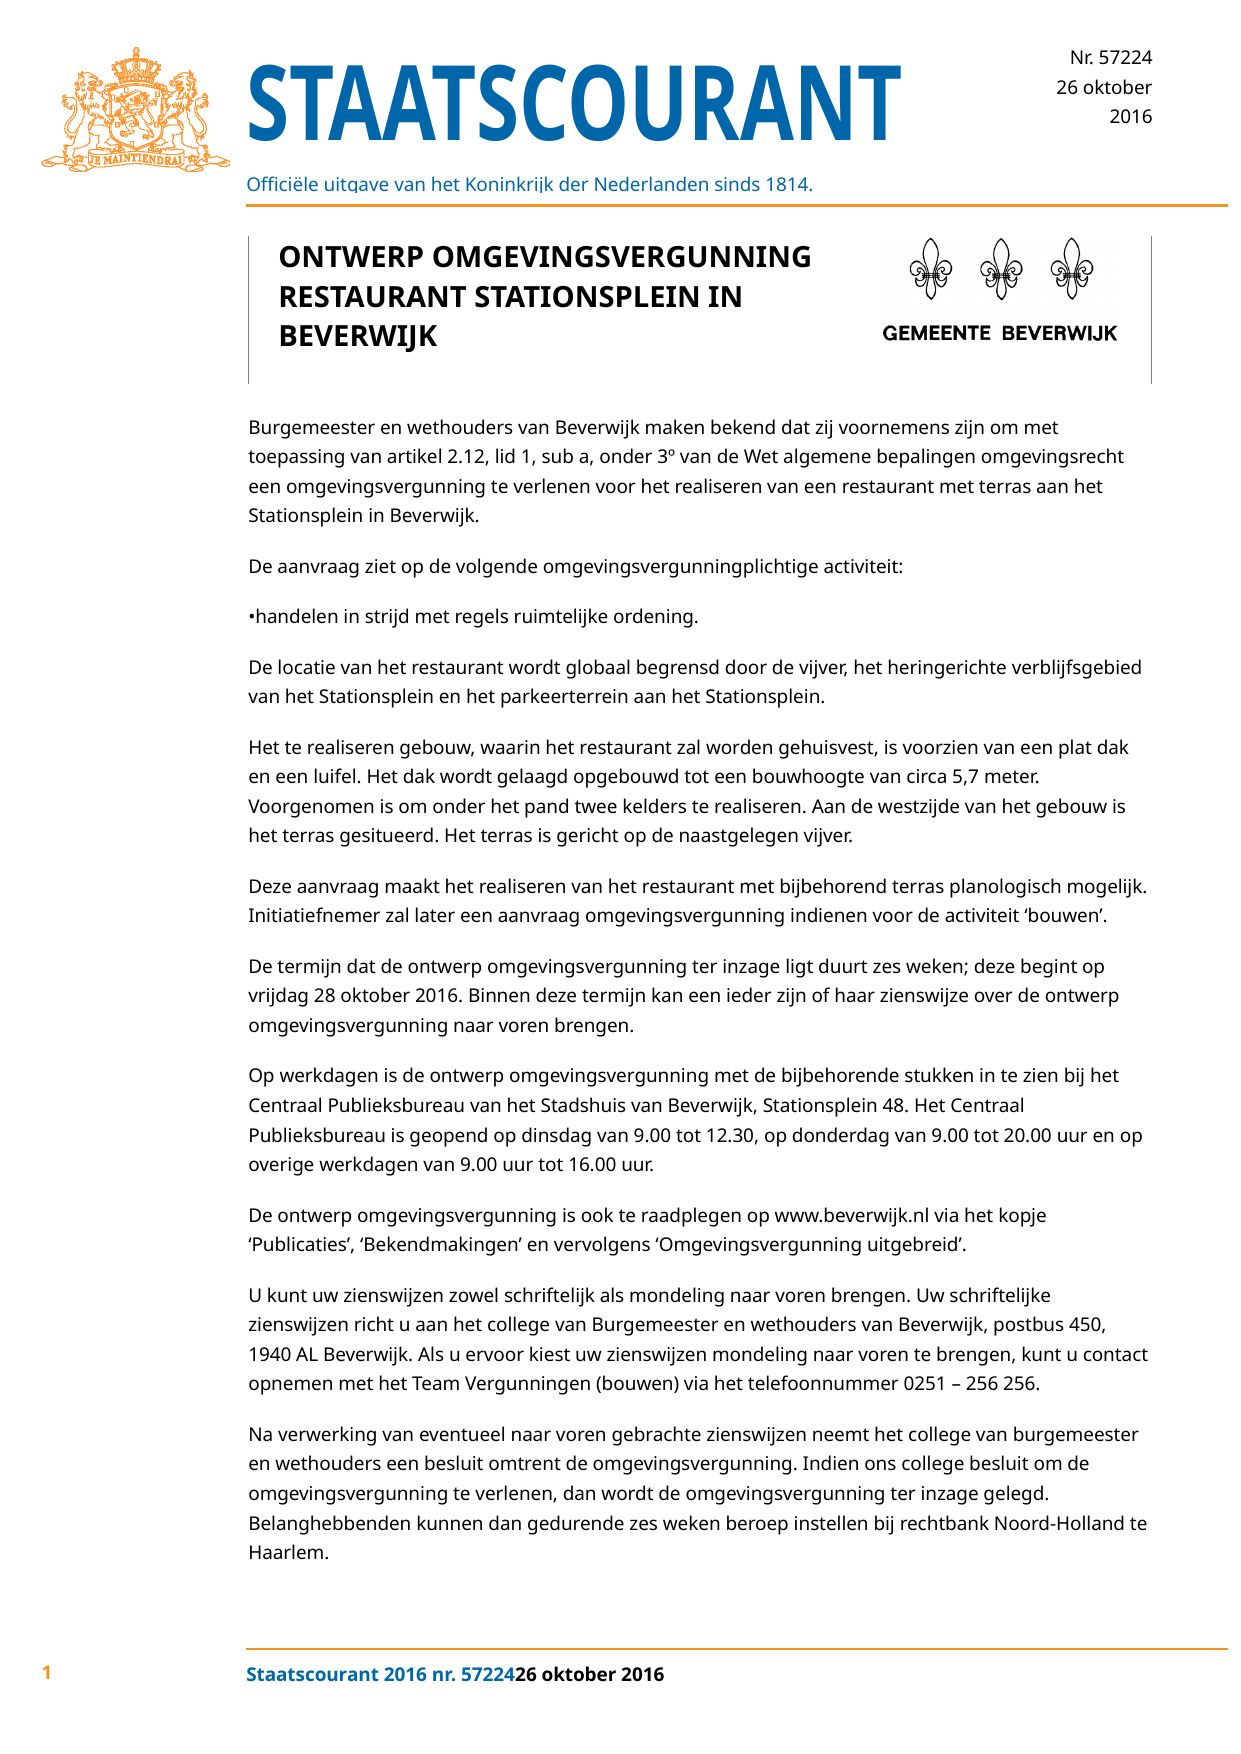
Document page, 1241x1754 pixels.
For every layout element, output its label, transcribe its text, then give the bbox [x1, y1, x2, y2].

text Op werkdagen is de ontwerp omgevingsvergunning met de bijbehorende stukken in te zien bij het Centraal Publieksbureau van het Stadshuis van Beverwijk, Stationsplein 48. Het Centraal Publieksbureau is geopend op dinsdag van 9.00 tot 12.30, op donderdag van 9.00 tot 20.00 uur en op overige werkdagen van 9.00 uur tot 16.00 uur. [248, 1063, 1152, 1177]
text Het te realiseren gebouw, waarin het restaurant zal worden gehuisvest, is voorzien van een plat dak en een luifel. Het dak wordt gelaagd opgebouwd tot een bouwhoogte van circa 5,7 meter. Voorgenomen is om onder het pand twee kelders te realiseren. Aan de westzijde van het gebouw is het terras gesitueerd. Het terras is gericht op de naastgelegen vijver. [248, 734, 1152, 848]
text De locatie van het restaurant wordt globaal begrensd door de vijver, het heringerichte verblijfsgebied van het Stationsplein en het parkeerterrein aan het Stationsplein. [248, 654, 1152, 709]
text Deze aanvraag maakt het realiseren van het restaurant met bijbehorend terras planologisch mogelijk. Initiatiefnemer zal later een aanvraag omgevingsvergunning indienen voor de activiteit ‘bouwen’. [248, 873, 1152, 928]
text De aanvraag ziet op de volgende omgevingsvergunningplichtige activiteit: [248, 553, 1152, 579]
text De termijn dat de ontwerp omgevingsvergunning ter inzage ligt duurt zes weken; deze begint op vrijdag 28 oktober 2016. Binnen deze termijn kan een ieder zijn of haar zienswijze over de ontwerp omgevingsvergunning naar voren brengen. [248, 953, 1152, 1038]
table_header [850, 236, 1151, 384]
text U kunt uw zienswijzen zowel schriftelijk als mondeling naar voren brengen. Uw schriftelijke zienswijzen richt u aan het college van Burgemeester en wethouders van Beverwijk, postbus 450, 1940 AL Beverwijk. Als u ervoor kiest uw zienswijzen mondeling naar voren te brengen, kunt u contact opnemen met het Team Vergunningen (bouwen) via het telefoonnummer 0251 – 256 256. [248, 1282, 1152, 1396]
text Na verwerking van eventueel naar voren gebrachte zienswijzen neemt het college van burgemeester en wethouders een besluit omtrent de omgevingsvergunning. Indien ons college besluit om de omgevingsvergunning te verlenen, dan wordt de omgevingsvergunning ter inzage gelegd. Belanghebbenden kunnen dan gedurende zes weken beroep instellen bij rechtbank Noord-Holland te Haarlem. [248, 1421, 1152, 1565]
text •handelen in strijd met regels ruimtelijke ordening. [248, 603, 1152, 629]
text De ontwerp omgevingsvergunning is ook te raadplegen op www.beverwijk.nl via het kopje ‘Publicaties’, ‘Bekendmakingen’ en vervolgens ‘Omgevingsvergunning uitgebreid’. [248, 1202, 1152, 1257]
picture [41, 47, 231, 172]
picture [882, 236, 1119, 342]
table_header ONTWERP OMGEVINGSVERGUNNING RESTAURANT STATIONSPLEIN IN BEVERWIJK [249, 236, 850, 384]
text Burgemeester en wethouders van Beverwijk maken bekend dat zij voornemens zijn om met toepassing van artikel 2.12, lid 1, sub a, onder 3º van de Wet algemene bepalingen omgevingsrecht een omgevingsvergunning te verlenen voor het realiseren van een restaurant met terras aan het Stationsplein in Beverwijk. [248, 414, 1152, 528]
